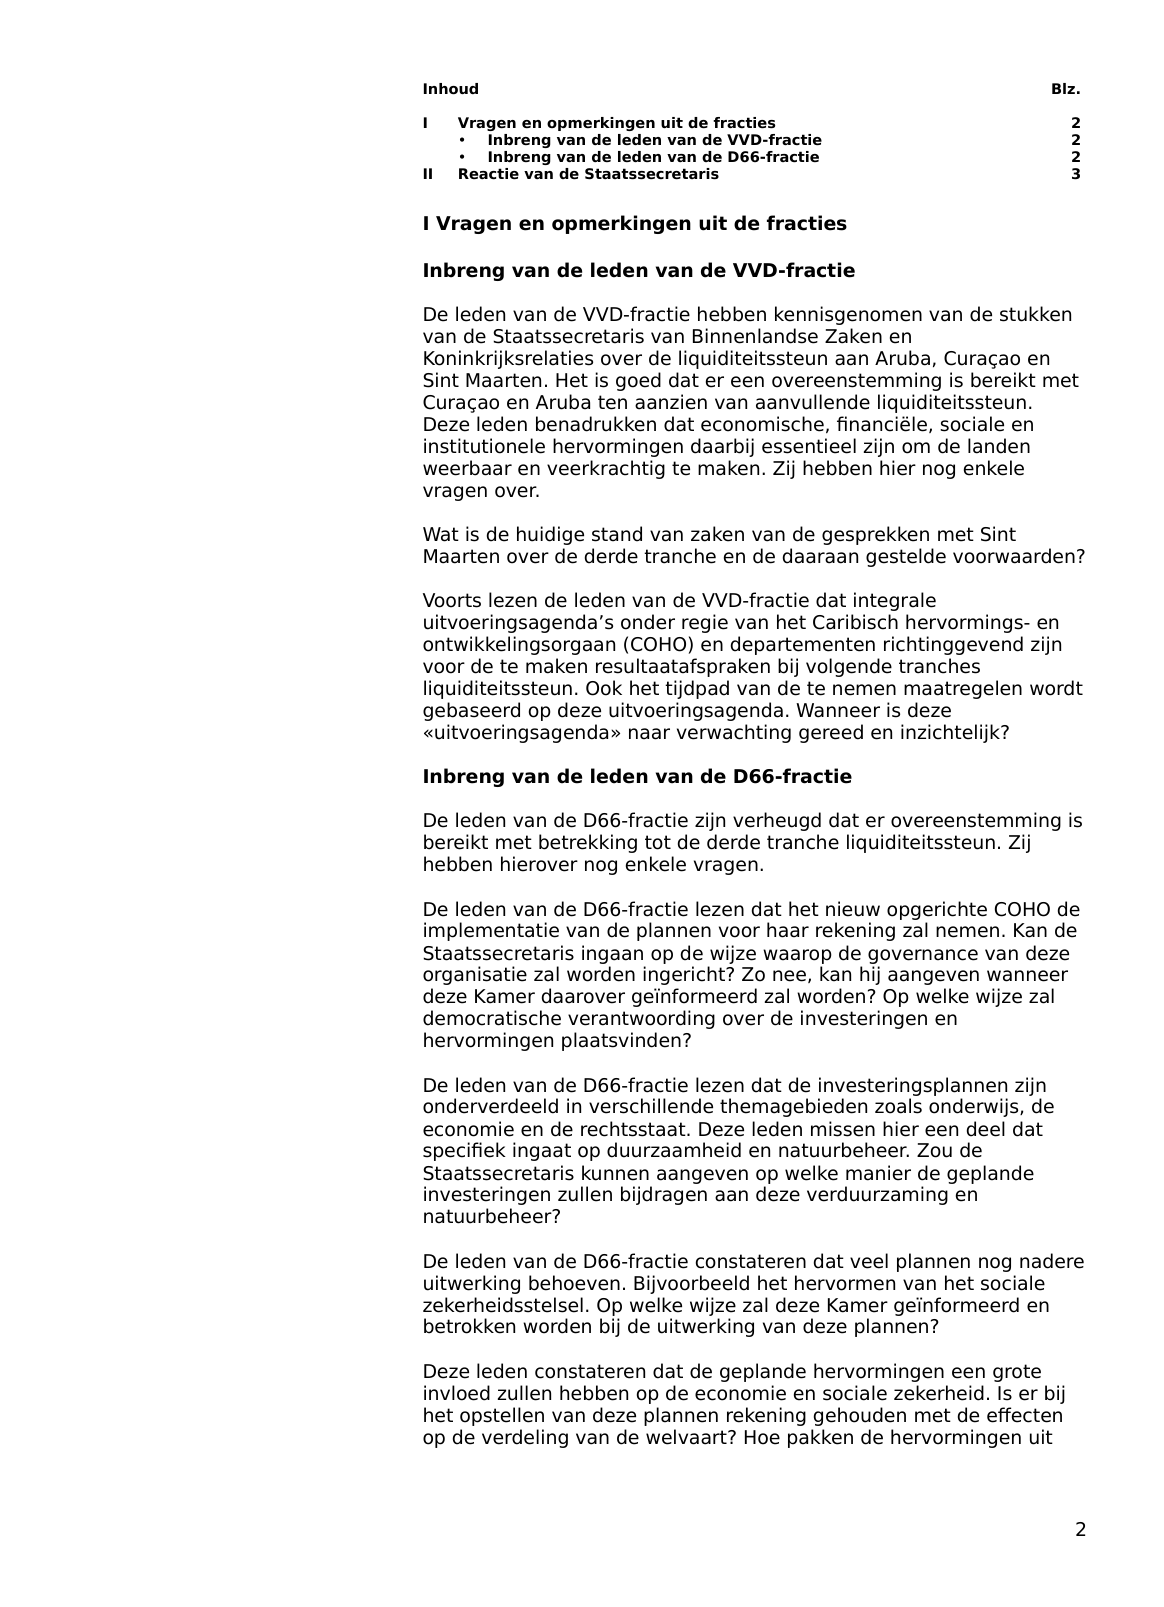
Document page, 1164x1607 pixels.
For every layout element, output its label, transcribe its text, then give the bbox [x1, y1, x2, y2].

table_cell [422, 132, 452, 149]
table_header Inhoud [422, 81, 1027, 98]
table_cell I [422, 115, 452, 132]
table_header Blz. [1028, 81, 1087, 98]
table_cell Vragen en opmerkingen uit de fracties [452, 115, 1027, 132]
table_cell II [422, 166, 452, 183]
subtitle Inbreng van de leden van de D66-fractie [422, 766, 1087, 788]
text Wat is de huidige stand van zaken van de gesprekken met Sint Maarten over de derde tranche en de daaraan gestelde voorwaarden? [422, 524, 1087, 568]
text De leden van de D66-fractie zijn verheugd dat er overeenstemming is bereikt met betrekking tot de derde tranche liquiditeitssteun. Zij hebben hierover nog enkele vragen. [422, 810, 1087, 876]
table_cell • [452, 132, 481, 149]
text De leden van de D66-fractie lezen dat de investeringsplannen zijn onderverdeeld in verschillende themagebieden zoals onderwijs, de economie en de rechtsstaat. Deze leden missen hier een deel dat specifiek ingaat op duurzaamheid en natuurbeheer. Zou de Staatssecretaris kunnen aangeven op welke manier de geplande investeringen zullen bijdragen aan deze verduurzaming en natuurbeheer? [422, 1074, 1087, 1228]
text De leden van de VVD-fractie hebben kennisgenomen van de stukken van de Staatssecretaris van Binnenlandse Zaken en Koninkrijksrelaties over de liquiditeitssteun aan Aruba, Curaçao en Sint Maarten. Het is goed dat er een overeenstemming is bereikt met Curaçao en Aruba ten aanzien van aanvullende liquiditeitssteun. Deze leden benadrukken dat economische, financiële, sociale en institutionele hervormingen daarbij essentieel zijn om de landen weerbaar en veerkrachtig te maken. Zij hebben hier nog enkele vragen over. [422, 304, 1087, 502]
table_cell • [452, 149, 481, 166]
text De leden van de D66-fractie constateren dat veel plannen nog nadere uitwerking behoeven. Bijvoorbeeld het hervormen van het sociale zekerheidsstelsel. Op welke wijze zal deze Kamer geïnformeerd en betrokken worden bij de uitwerking van deze plannen? [422, 1251, 1087, 1338]
table_cell Inbreng van de leden van de VVD-fractie [481, 132, 1027, 149]
table_cell 3 [1028, 166, 1087, 183]
subtitle Inbreng van de leden van de VVD-fractie [422, 260, 1087, 282]
text Voorts lezen de leden van de VVD-fractie dat integrale uitvoeringsagenda’s onder regie van het Caribisch hervormings- en ontwikkelingsorgaan (COHO) en departementen richtinggevend zijn voor de te maken resultaatafspraken bij volgende tranches liquiditeitssteun. Ook het tijdpad van de te nemen maatregelen wordt gebaseerd op deze uitvoeringsagenda. Wanneer is deze «uitvoeringsagenda» naar verwachting gereed en inzichtelijk? [422, 590, 1087, 744]
table_cell [422, 98, 1027, 115]
table_cell 2 [1028, 149, 1087, 166]
table_cell Inbreng van de leden van de D66-fractie [481, 149, 1027, 166]
table_cell [1028, 98, 1087, 115]
subtitle I Vragen en opmerkingen uit de fracties [422, 213, 1087, 235]
table_cell Reactie van de Staatssecretaris [452, 166, 1027, 183]
table_cell 2 [1028, 132, 1087, 149]
text Deze leden constateren dat de geplande hervormingen een grote invloed zullen hebben op de economie en sociale zekerheid. Is er bij het opstellen van deze plannen rekening gehouden met de effecten op de verdeling van de welvaart? Hoe pakken de hervormingen uit [422, 1361, 1087, 1448]
table_cell 2 [1028, 115, 1087, 132]
text De leden van de D66-fractie lezen dat het nieuw opgerichte COHO de implementatie van de plannen voor haar rekening zal nemen. Kan de Staatssecretaris ingaan op de wijze waarop de governance van deze organisatie zal worden ingericht? Zo nee, kan hij aangeven wanneer deze Kamer daarover geïnformeerd zal worden? Op welke wijze zal democratische verantwoording over de investeringen en hervormingen plaatsvinden? [422, 898, 1087, 1052]
table_cell [422, 149, 452, 166]
